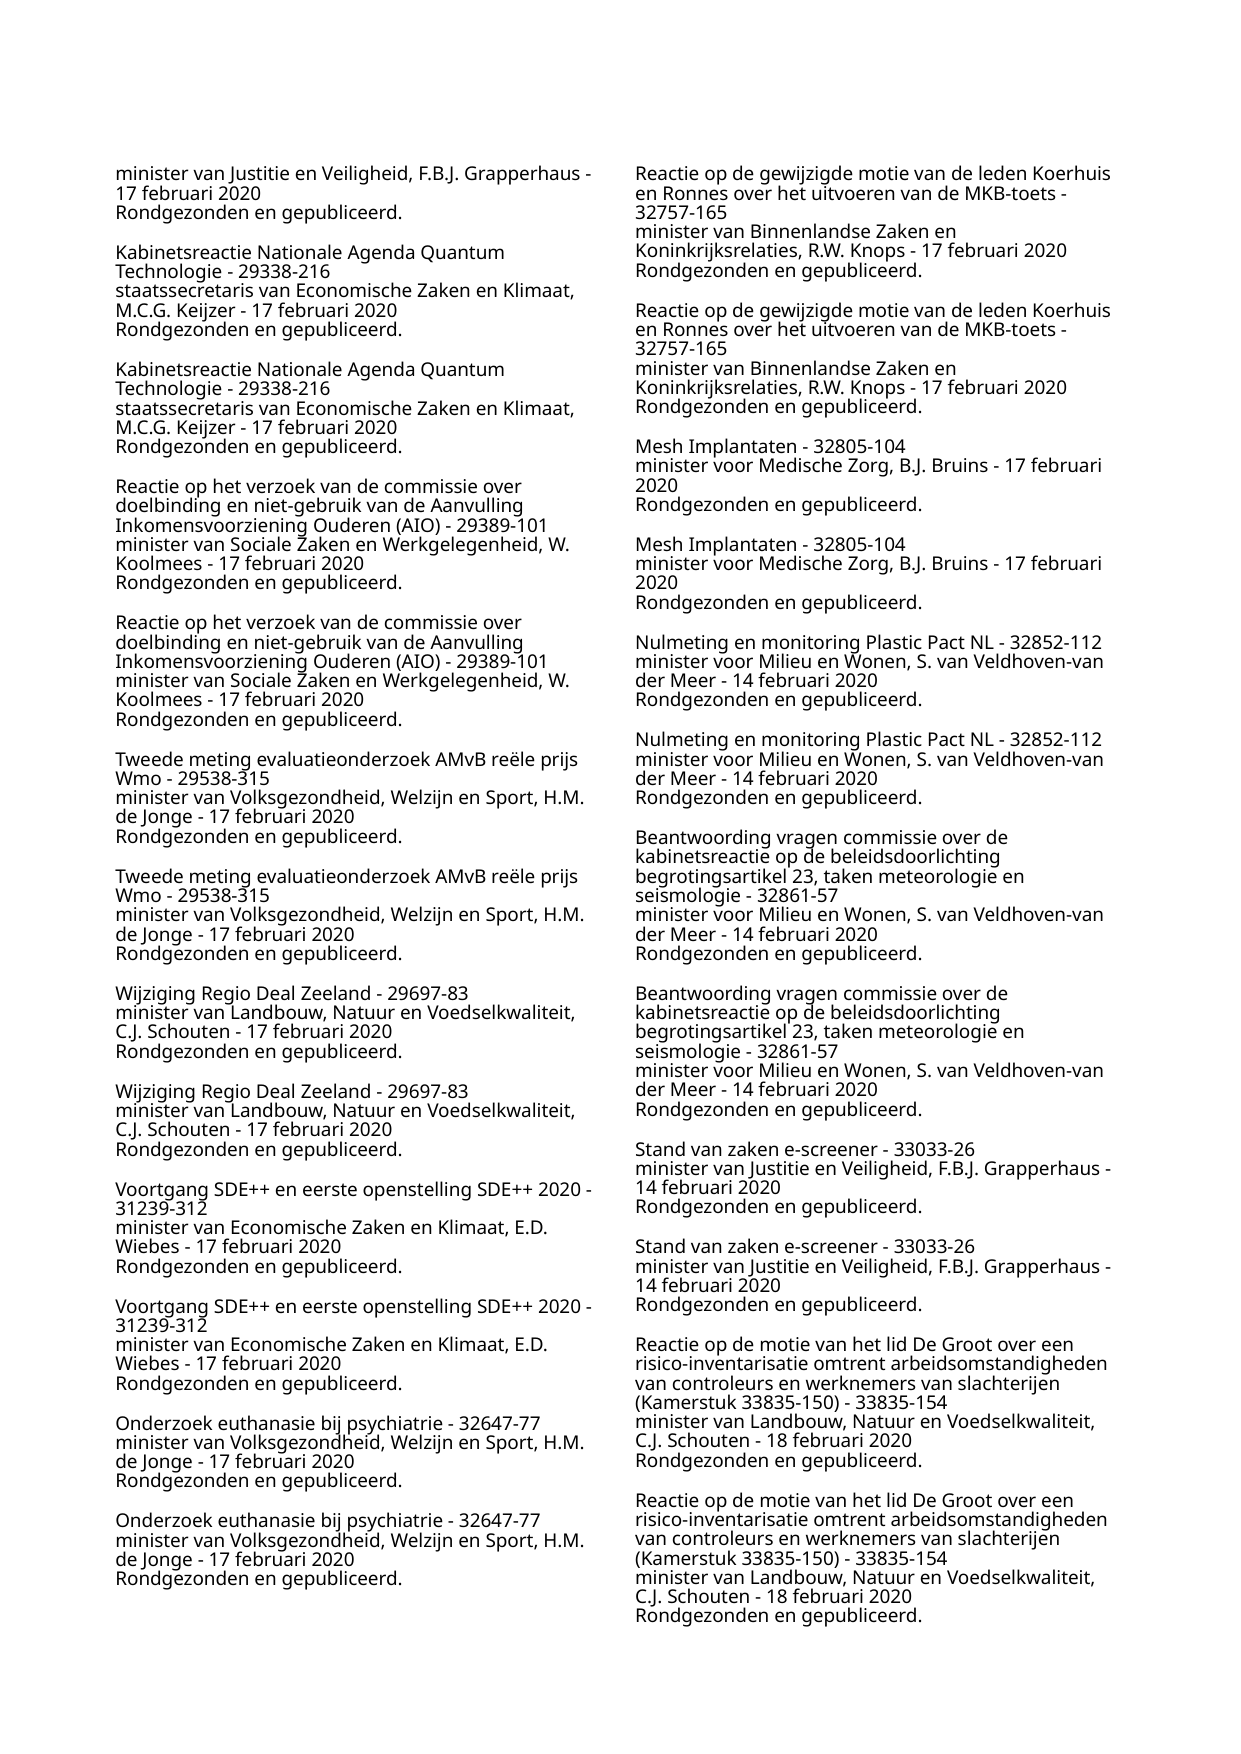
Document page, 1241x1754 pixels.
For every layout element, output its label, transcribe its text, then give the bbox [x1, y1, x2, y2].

text Wijziging Regio Deal Zeeland - 29697-83 [115, 985, 605, 1004]
text Beantwoording vragen commissie over de kabinetsreactie op de beleidsdoorlichting begrotingsartikel 23, taken meteorologie en seismologie - 32861-57 [635, 985, 1125, 1062]
text minister voor Milieu en Wonen, S. van Veldhoven-van der Meer - 14 februari 2020 [635, 653, 1125, 691]
text Rondgezonden en gepubliceerd. [635, 1296, 1125, 1315]
text Reactie op de gewijzigde motie van de leden Koerhuis en Ronnes over het uitvoeren van de MKB-toets - 32757-165 [635, 302, 1125, 359]
text staatssecretaris van Economische Zaken en Klimaat, M.C.G. Keijzer - 17 februari 2020 [115, 399, 605, 438]
text Reactie op het verzoek van de commissie over doelbinding en niet-gebruik van de Aanvulling Inkomensvoorziening Ouderen (AIO) - 29389-101 [115, 478, 605, 536]
text minister van Sociale Zaken en Werkgelegenheid, W. Koolmees - 17 februari 2020 [115, 536, 605, 574]
text minister van Justitie en Veiligheid, F.B.J. Grapperhaus - 17 februari 2020 [115, 165, 605, 204]
text minister van Economische Zaken en Klimaat, E.D. Wiebes - 17 februari 2020 [115, 1219, 605, 1258]
text Onderzoek euthanasie bij psychiatrie - 32647-77 [115, 1415, 605, 1434]
text Reactie op de motie van het lid De Groot over een risico-inventarisatie omtrent arbeidsomstandigheden van controleurs en werknemers van slachterijen (Kamerstuk 33835-150) - 33835-154 [635, 1492, 1125, 1569]
text Rondgezonden en gepubliceerd. [115, 1472, 605, 1492]
text Nulmeting en monitoring Plastic Pact NL - 32852-112 [635, 731, 1125, 751]
text Rondgezonden en gepubliceerd. [115, 204, 605, 223]
text Rondgezonden en gepubliceerd. [115, 1141, 605, 1160]
text minister van Sociale Zaken en Werkgelegenheid, W. Koolmees - 17 februari 2020 [115, 672, 605, 711]
text Kabinetsreactie Nationale Agenda Quantum Technologie - 29338-216 [115, 361, 605, 399]
text minister van Volksgezondheid, Welzijn en Sport, H.M. de Jonge - 17 februari 2020 [115, 906, 605, 945]
text Rondgezonden en gepubliceerd. [635, 789, 1125, 808]
text Rondgezonden en gepubliceerd. [115, 711, 605, 730]
text Rondgezonden en gepubliceerd. [115, 1043, 605, 1062]
text Reactie op het verzoek van de commissie over doelbinding en niet-gebruik van de Aanvulling Inkomensvoorziening Ouderen (AIO) - 29389-101 [115, 614, 605, 672]
text Mesh Implantaten - 32805-104 [635, 438, 1125, 457]
text Tweede meting evaluatieonderzoek AMvB reële prijs Wmo - 29538-315 [115, 868, 605, 906]
text Stand van zaken e-screener - 33033-26 [635, 1141, 1125, 1160]
text Beantwoording vragen commissie over de kabinetsreactie op de beleidsdoorlichting begrotingsartikel 23, taken meteorologie en seismologie - 32861-57 [635, 829, 1125, 906]
text Onderzoek euthanasie bij psychiatrie - 32647-77 [115, 1512, 605, 1532]
text minister van Volksgezondheid, Welzijn en Sport, H.M. de Jonge - 17 februari 2020 [115, 789, 605, 828]
text minister van Binnenlandse Zaken en Koninkrijksrelaties, R.W. Knops - 17 februari 2020 [635, 359, 1125, 398]
text Wijziging Regio Deal Zeeland - 29697-83 [115, 1083, 605, 1102]
text Nulmeting en monitoring Plastic Pact NL - 32852-112 [635, 634, 1125, 653]
text Reactie op de gewijzigde motie van de leden Koerhuis en Ronnes over het uitvoeren van de MKB-toets - 32757-165 [635, 165, 1125, 223]
text Rondgezonden en gepubliceerd. [115, 1375, 605, 1394]
text Kabinetsreactie Nationale Agenda Quantum Technologie - 29338-216 [115, 244, 605, 282]
text minister van Justitie en Veiligheid, F.B.J. Grapperhaus - 14 februari 2020 [635, 1258, 1125, 1296]
text minister van Landbouw, Natuur en Voedselkwaliteit, C.J. Schouten - 17 februari 2020 [115, 1004, 605, 1043]
text Rondgezonden en gepubliceerd. [115, 1570, 605, 1589]
text minister voor Medische Zorg, B.J. Bruins - 17 februari 2020 [635, 555, 1125, 594]
text Rondgezonden en gepubliceerd. [115, 945, 605, 964]
text Mesh Implantaten - 32805-104 [635, 536, 1125, 555]
text Voortgang SDE++ en eerste openstelling SDE++ 2020 - 31239-312 [115, 1181, 605, 1219]
text Rondgezonden en gepubliceerd. [635, 691, 1125, 711]
text minister van Volksgezondheid, Welzijn en Sport, H.M. de Jonge - 17 februari 2020 [115, 1434, 605, 1472]
text minister van Landbouw, Natuur en Voedselkwaliteit, C.J. Schouten - 17 februari 2020 [115, 1102, 605, 1141]
text minister van Volksgezondheid, Welzijn en Sport, H.M. de Jonge - 17 februari 2020 [115, 1532, 605, 1570]
text Tweede meting evaluatieonderzoek AMvB reële prijs Wmo - 29538-315 [115, 751, 605, 789]
text minister voor Medische Zorg, B.J. Bruins - 17 februari 2020 [635, 457, 1125, 496]
text Reactie op de motie van het lid De Groot over een risico-inventarisatie omtrent arbeidsomstandigheden van controleurs en werknemers van slachterijen (Kamerstuk 33835-150) - 33835-154 [635, 1336, 1125, 1413]
text Rondgezonden en gepubliceerd. [115, 828, 605, 847]
text Rondgezonden en gepubliceerd. [635, 945, 1125, 964]
text minister voor Milieu en Wonen, S. van Veldhoven-van der Meer - 14 februari 2020 [635, 1062, 1125, 1101]
text Rondgezonden en gepubliceerd. [635, 496, 1125, 515]
text minister van Landbouw, Natuur en Voedselkwaliteit, C.J. Schouten - 18 februari 2020 [635, 1413, 1125, 1452]
text Rondgezonden en gepubliceerd. [635, 1101, 1125, 1120]
text minister van Landbouw, Natuur en Voedselkwaliteit, C.J. Schouten - 18 februari 2020 [635, 1569, 1125, 1607]
text Rondgezonden en gepubliceerd. [115, 438, 605, 457]
text Rondgezonden en gepubliceerd. [635, 262, 1125, 281]
text Stand van zaken e-screener - 33033-26 [635, 1238, 1125, 1258]
text minister voor Milieu en Wonen, S. van Veldhoven-van der Meer - 14 februari 2020 [635, 906, 1125, 945]
text Voortgang SDE++ en eerste openstelling SDE++ 2020 - 31239-312 [115, 1298, 605, 1336]
text Rondgezonden en gepubliceerd. [635, 1452, 1125, 1471]
text Rondgezonden en gepubliceerd. [115, 1258, 605, 1277]
text minister van Economische Zaken en Klimaat, E.D. Wiebes - 17 februari 2020 [115, 1336, 605, 1375]
text Rondgezonden en gepubliceerd. [635, 1607, 1125, 1627]
text minister van Binnenlandse Zaken en Koninkrijksrelaties, R.W. Knops - 17 februari 2020 [635, 223, 1125, 262]
text minister voor Milieu en Wonen, S. van Veldhoven-van der Meer - 14 februari 2020 [635, 751, 1125, 789]
text Rondgezonden en gepubliceerd. [115, 574, 605, 594]
text minister van Justitie en Veiligheid, F.B.J. Grapperhaus - 14 februari 2020 [635, 1160, 1125, 1198]
text staatssecretaris van Economische Zaken en Klimaat, M.C.G. Keijzer - 17 februari 2020 [115, 282, 605, 321]
text Rondgezonden en gepubliceerd. [115, 321, 605, 340]
text Rondgezonden en gepubliceerd. [635, 1198, 1125, 1218]
text Rondgezonden en gepubliceerd. [635, 398, 1125, 417]
text Rondgezonden en gepubliceerd. [635, 594, 1125, 613]
